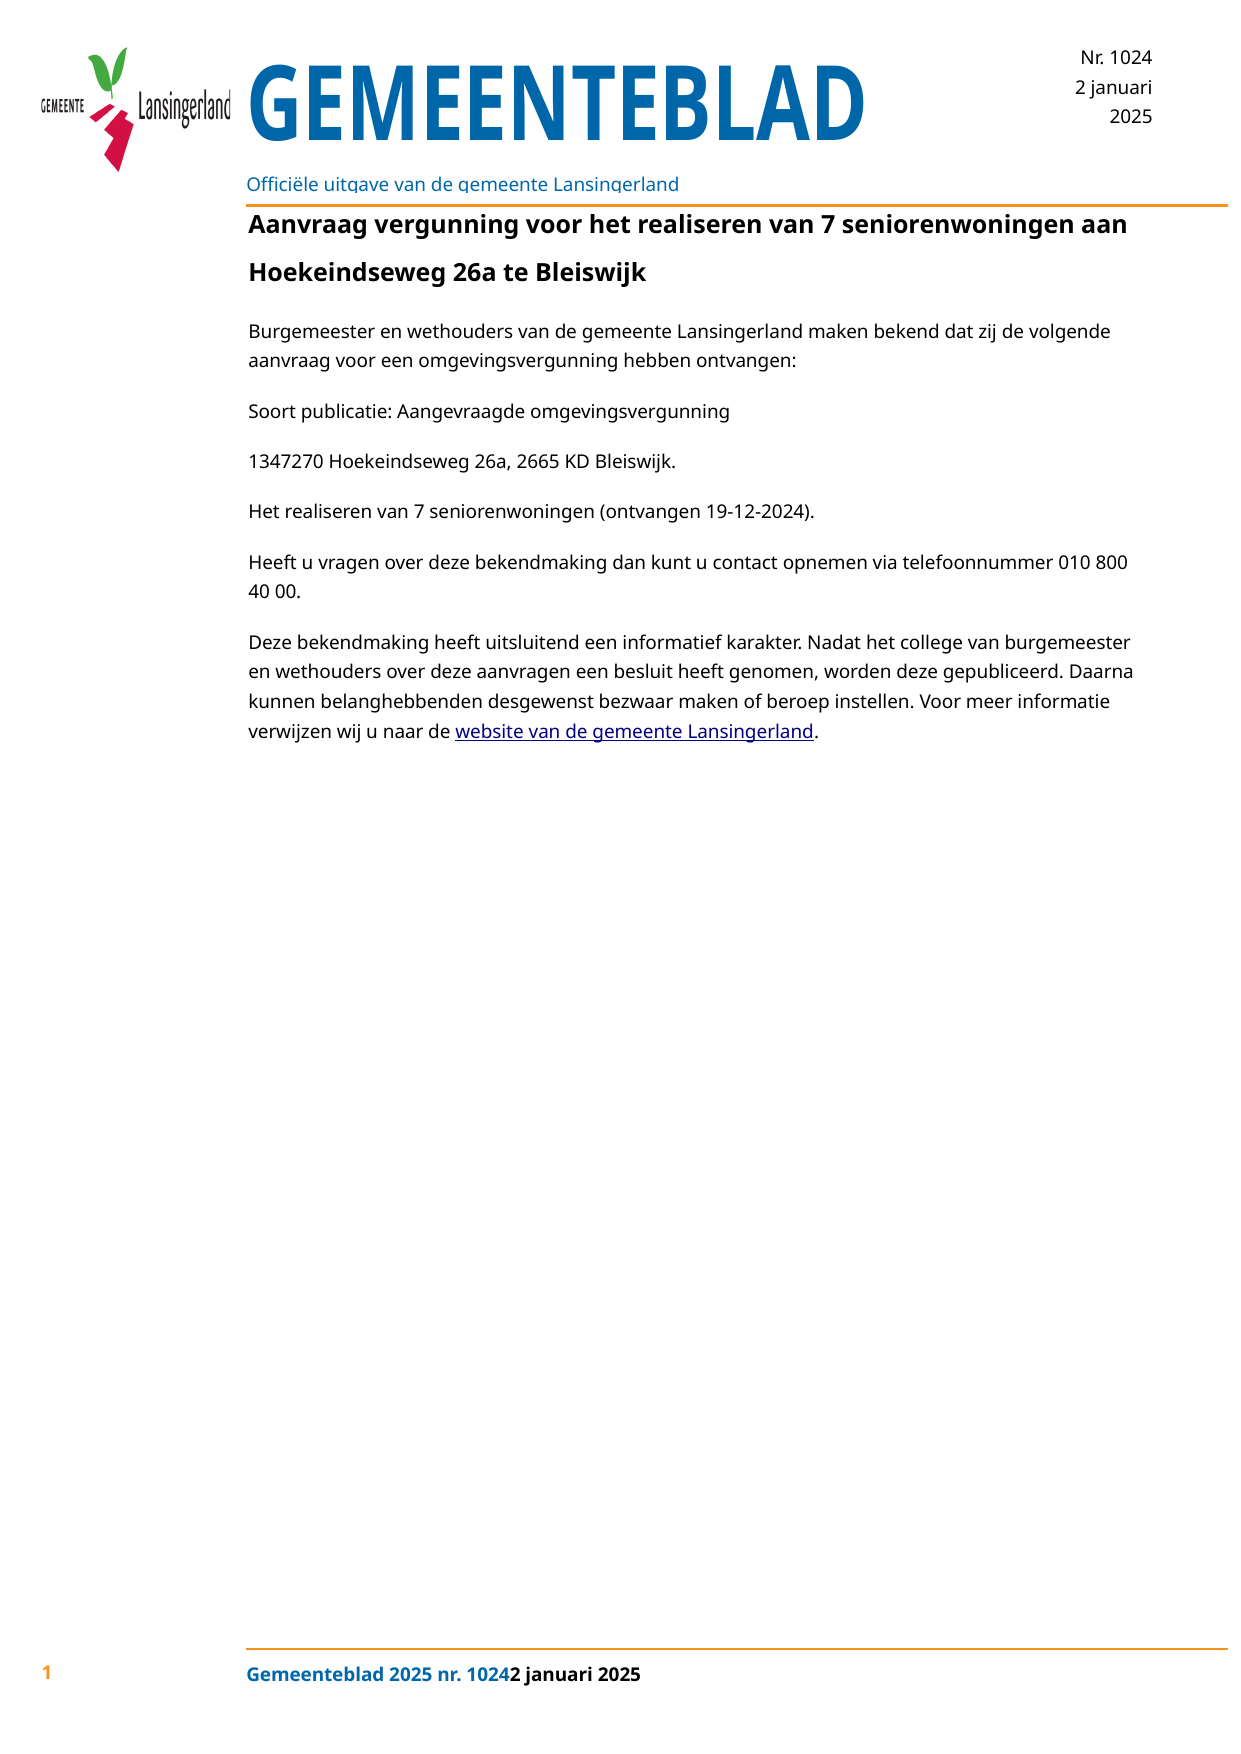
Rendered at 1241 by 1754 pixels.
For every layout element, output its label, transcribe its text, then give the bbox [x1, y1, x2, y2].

text Burgemeester en wethouders van de gemeente Lansingerland maken bekend dat zij de volgende aanvraag voor een omgevingsvergunning hebben ontvangen: [248, 318, 1152, 373]
text Heeft u vragen over deze bekendmaking dan kunt u contact opnemen via telefoonnummer 010 800 40 00. [248, 549, 1152, 604]
text Aanvraag vergunning voor het realiseren van 7 seniorenwoningen aan Hoekeindseweg 26a te Bleiswijk [248, 207, 1152, 288]
text Het realiseren van 7 seniorenwoningen (ontvangen 19-12-2024). [248, 499, 1152, 524]
text 1347270 Hoekeindseweg 26a, 2665 KD Bleiswijk. [248, 448, 1152, 474]
text Soort publicatie: Aangevraagde omgevingsvergunning [248, 398, 1152, 424]
text Deze bekendmaking heeft uitsluitend een informatief karakter. Nadat het college van burgemeester en wethouders over deze aanvragen een besluit heeft genomen, worden deze gepubliceerd. Daarna kunnen belanghebbenden desgewenst bezwaar maken of beroep instellen. Voor meer informatie verwijzen wij u naar de website van de gemeente Lansingerland. [248, 629, 1152, 744]
picture [41, 47, 231, 172]
